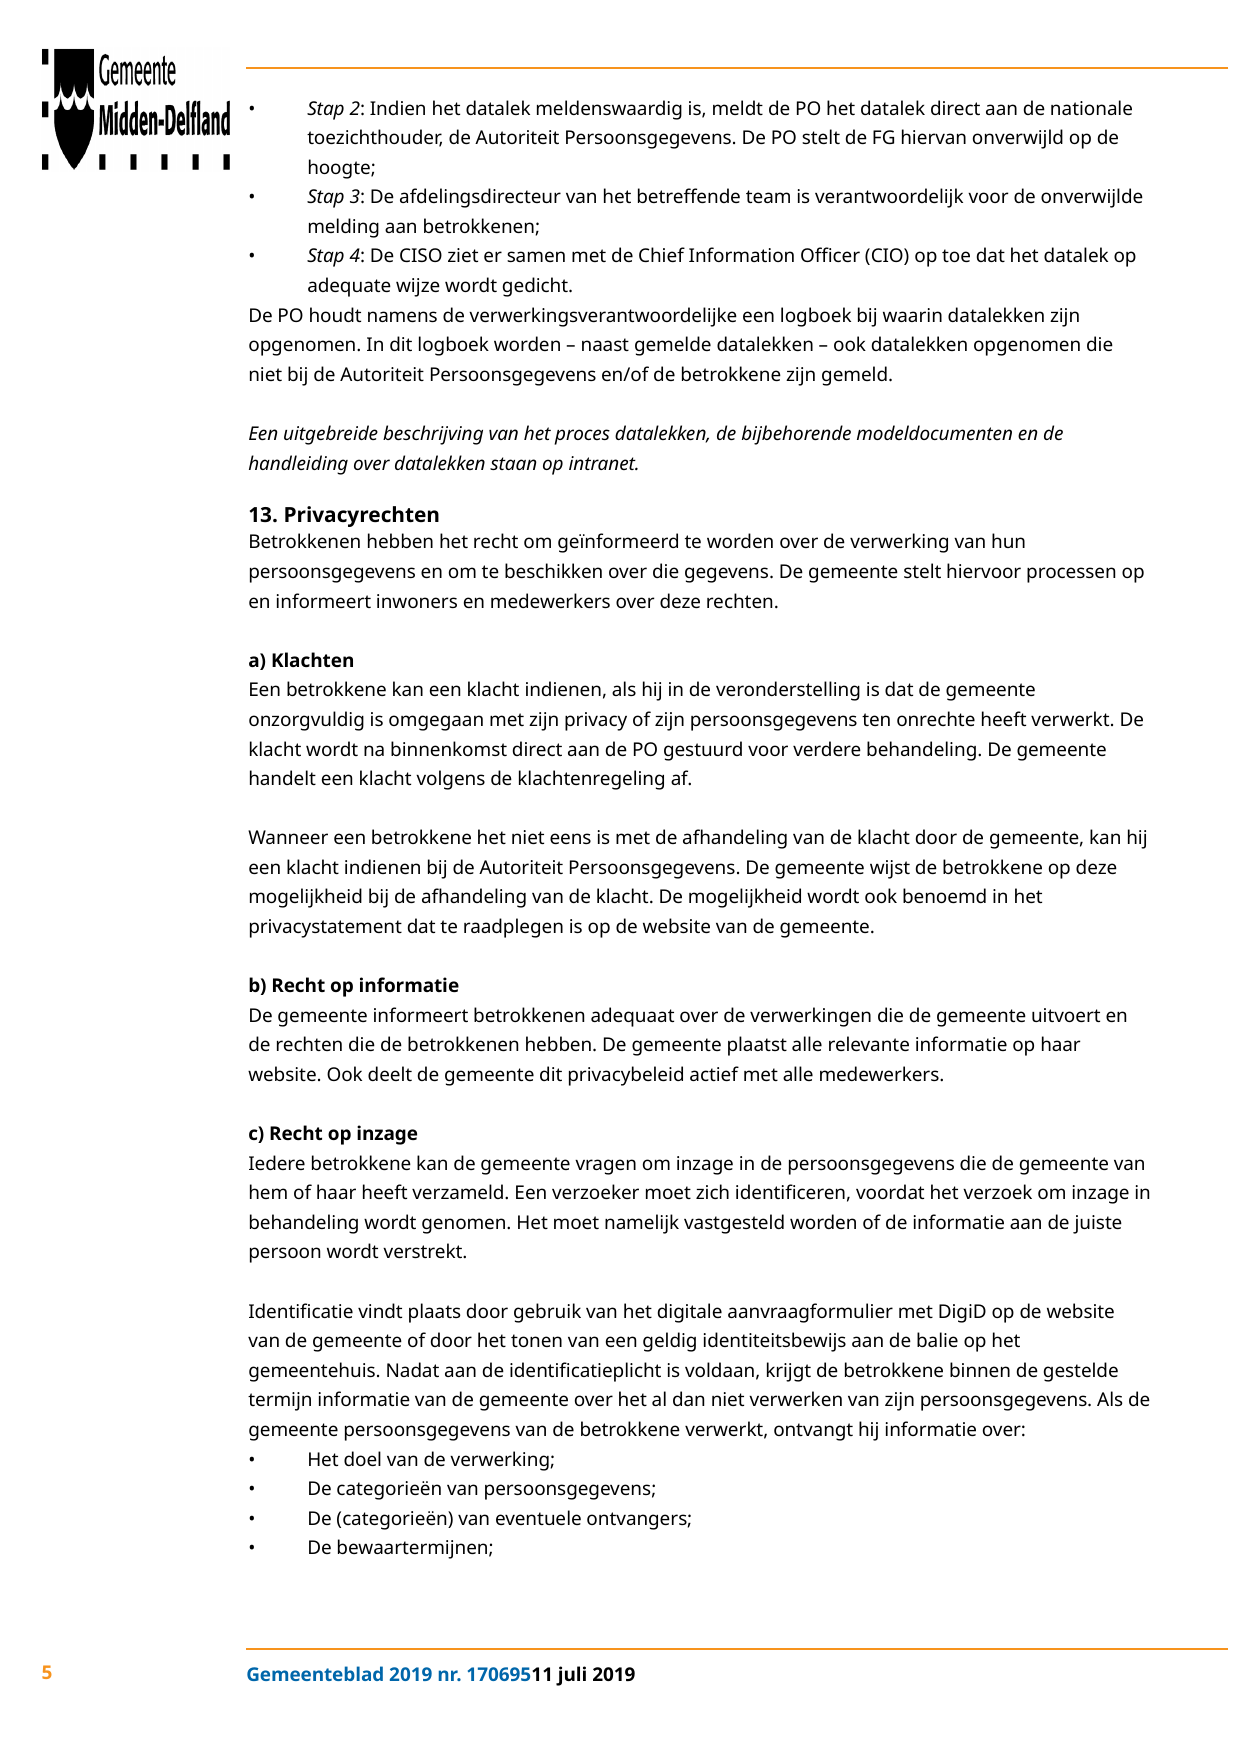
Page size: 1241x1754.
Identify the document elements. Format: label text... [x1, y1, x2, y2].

list Stap 3: De afdelingsdirecteur van het betreffende team is verantwoordelijk voor de onverwijlde melding aan betrokkenen; [248, 183, 1152, 239]
text De PO houdt namens de verwerkingsverantwoordelijke een logboek bij waarin datalekken zijn opgenomen. In dit logboek worden – naast gemelde datalekken – ook datalekken opgenomen die niet bij de Autoriteit Persoonsgegevens en/of de betrokkene zijn gemeld. [248, 302, 1152, 387]
text Een uitgebreide beschrijving van het proces datalekken, de bijbehorende modeldocumenten en de handleiding over datalekken staan op intranet. [248, 420, 1152, 476]
text Wanneer een betrokkene het niet eens is met de afhandeling van de klacht door de gemeente, kan hij een klacht indienen bij de Autoriteit Persoonsgegevens. De gemeente wijst de betrokkene op deze mogelijkheid bij de afhandeling van de klacht. De mogelijkheid wordt ook benoemd in het privacystatement dat te raadplegen is op de website van de gemeente. [248, 824, 1152, 939]
list Stap 4: De CISO ziet er samen met de Chief Information Officer (CIO) op toe dat het datalek op adequate wijze wordt gedicht. [248, 243, 1152, 298]
list Stap 2: Indien het datalek meldenswaardig is, meldt de PO het datalek direct aan de nationale toezichthouder, de Autoriteit Persoonsgegevens. De PO stelt de FG hiervan onverwijld op de hoogte; [248, 95, 1152, 180]
text a) Klachten [248, 647, 1152, 673]
list De bewaartermijnen; [248, 1534, 1152, 1560]
list De categorieën van persoonsgegevens; [248, 1475, 1152, 1501]
list Het doel van de verwerking; [248, 1446, 1152, 1471]
text c) Recht op inzage [248, 1120, 1152, 1146]
text b) Recht op informatie [248, 972, 1152, 998]
text Iedere betrokkene kan de gemeente vragen om inzage in de persoonsgegevens die de gemeente van hem of haar heeft verzameld. Een verzoeker moet zich identificeren, voordat het verzoek om inzage in behandeling wordt genomen. Het moet namelijk vastgesteld worden of de informatie aan de juiste persoon wordt verstrekt. [248, 1150, 1152, 1264]
list De (categorieën) van eventuele ontvangers; [248, 1505, 1152, 1531]
text Identificatie vindt plaats door gebruik van het digitale aanvraagformulier met DigiD op de website van de gemeente of door het tonen van een geldig identiteitsbewijs aan de balie op het gemeentehuis. Nadat aan de identificatieplicht is voldaan, krijgt de betrokkene binnen de gestelde termijn informatie van de gemeente over het al dan niet verwerken van zijn persoonsgegevens. Als de gemeente persoonsgegevens van de betrokkene verwerkt, ontvangt hij informatie over: [248, 1298, 1152, 1442]
text Een betrokkene kan een klacht indienen, als hij in de veronderstelling is dat de gemeente onzorgvuldig is omgegaan met zijn privacy of zijn persoonsgegevens ten onrechte heeft verwerkt. De klacht wordt na binnenkomst direct aan de PO gestuurd voor verdere behandeling. De gemeente handelt een klacht volgens de klachtenregeling af. [248, 677, 1152, 791]
text De gemeente informeert betrokkenen adequaat over de verwerkingen die de gemeente uitvoert en de rechten die de betrokkenen hebben. De gemeente plaatst alle relevante informatie op haar website. Ook deelt de gemeente dit privacybeleid actief met alle medewerkers. [248, 1002, 1152, 1087]
text Betrokkenen hebben het recht om geïnformeerd te worden over de verwerking van hun persoonsgegevens en om te beschikken over die gegevens. De gemeente stelt hiervoor processen op en informeert inwoners en medewerkers over deze rechten. [248, 529, 1152, 613]
picture [41, 47, 231, 172]
text 13. Privacyrechten [248, 500, 1152, 529]
